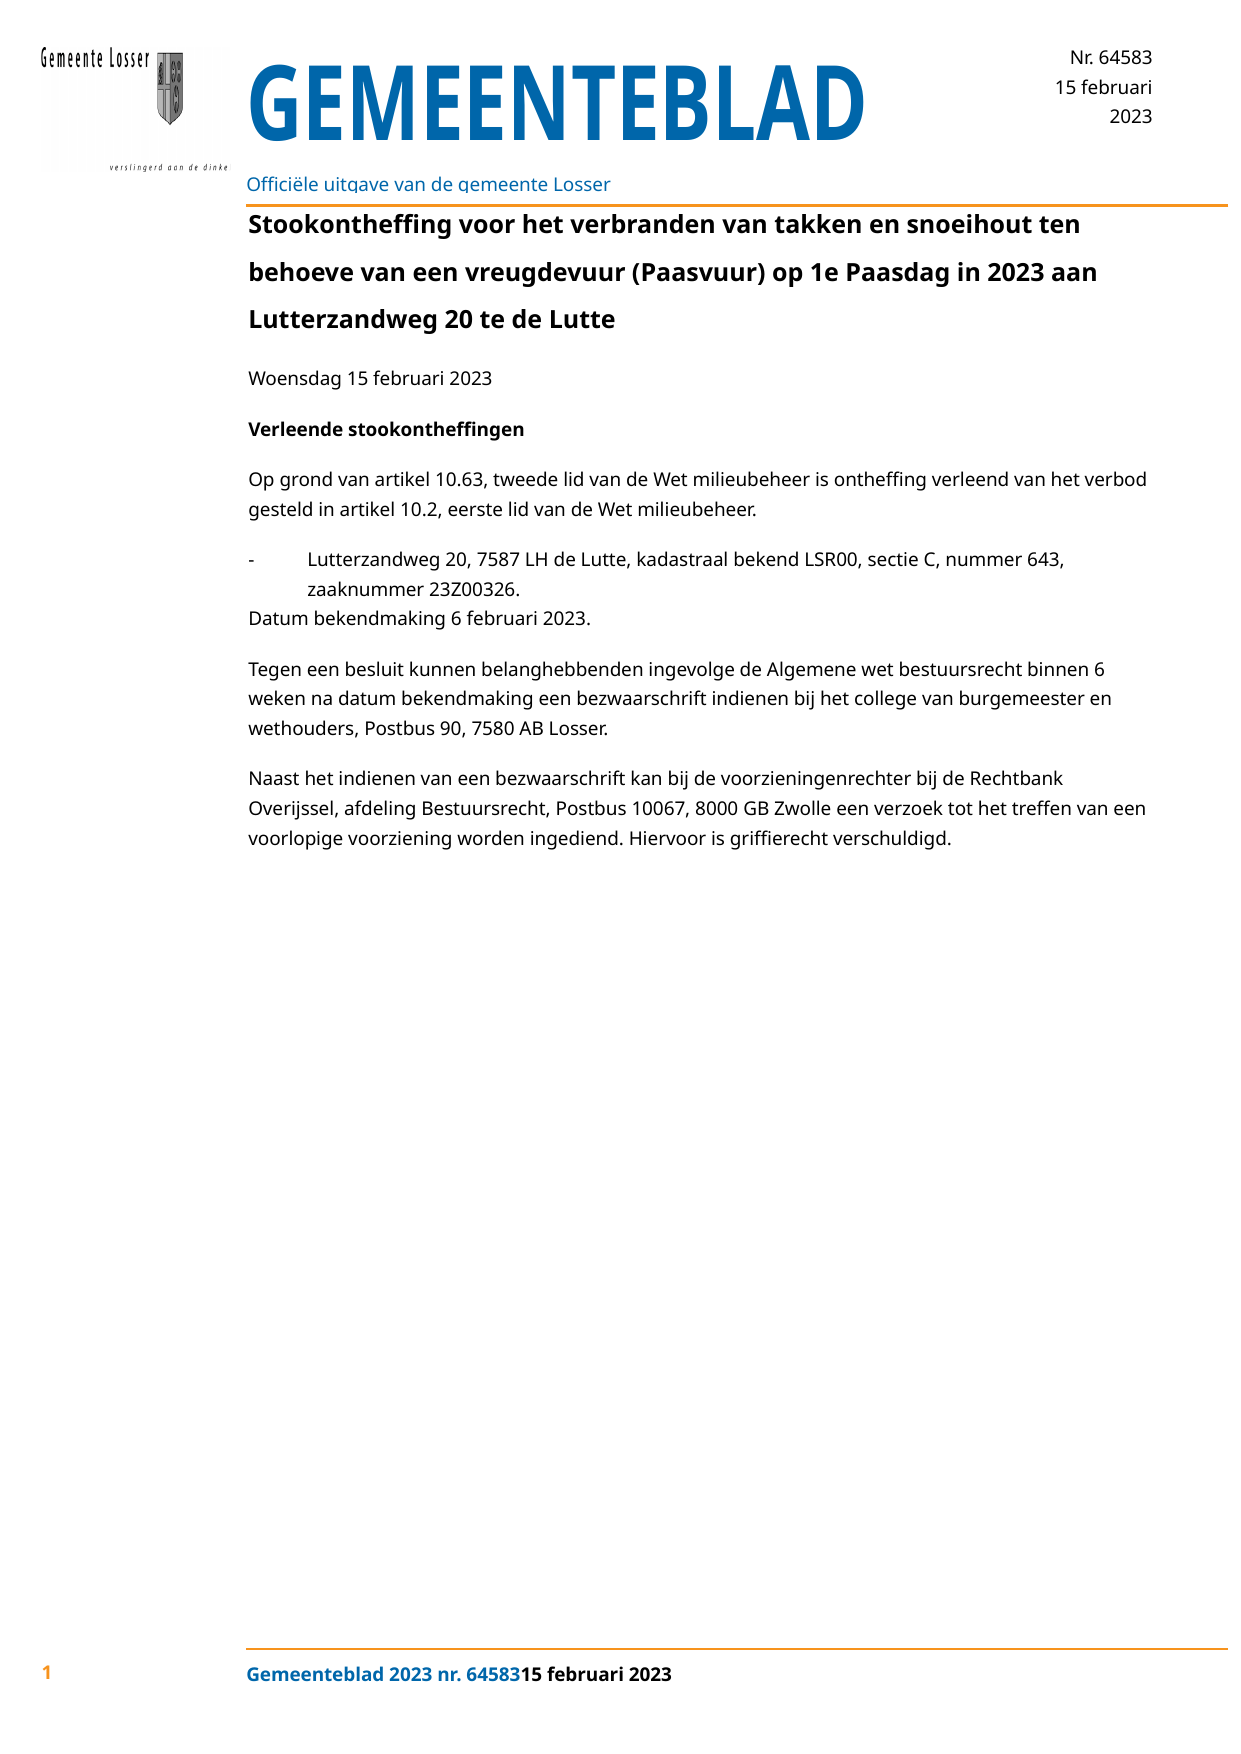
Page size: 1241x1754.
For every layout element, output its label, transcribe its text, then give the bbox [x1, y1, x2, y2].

text Naast het indienen van een bezwaarschrift kan bij de voorzieningenrechter bij de Rechtbank Overijssel, afdeling Bestuursrecht, Postbus 10067, 8000 GB Zwolle een verzoek tot het treffen van een voorlopige voorziening worden ingediend. Hiervoor is griffierecht verschuldigd. [248, 766, 1152, 850]
text Tegen een besluit kunnen belanghebbenden ingevolge de Algemene wet bestuursrecht binnen 6 weken na datum bekendmaking een bezwaarschrift indienen bij het college van burgemeester en wethouders, Postbus 90, 7580 AB Losser. [248, 656, 1152, 741]
text Verleende stookontheffingen [248, 416, 1152, 442]
text Datum bekendmaking 6 februari 2023. [248, 606, 1152, 631]
text Woensdag 15 februari 2023 [248, 366, 1152, 391]
text Op grond van artikel 10.63, tweede lid van de Wet milieubeheer is ontheffing verleend van het verbod gesteld in artikel 10.2, eerste lid van de Wet milieubeheer. [248, 466, 1152, 522]
list Lutterzandweg 20, 7587 LH de Lutte, kadastraal bekend LSR00, sectie C, nummer 643, zaaknummer 23Z00326. [248, 546, 1152, 602]
picture [41, 47, 231, 172]
text Stookontheffing voor het verbranden van takken en snoeihout ten behoeve van een vreugdevuur (Paasvuur) op 1e Paasdag in 2023 aan Lutterzandweg 20 te de Lutte [248, 207, 1152, 336]
